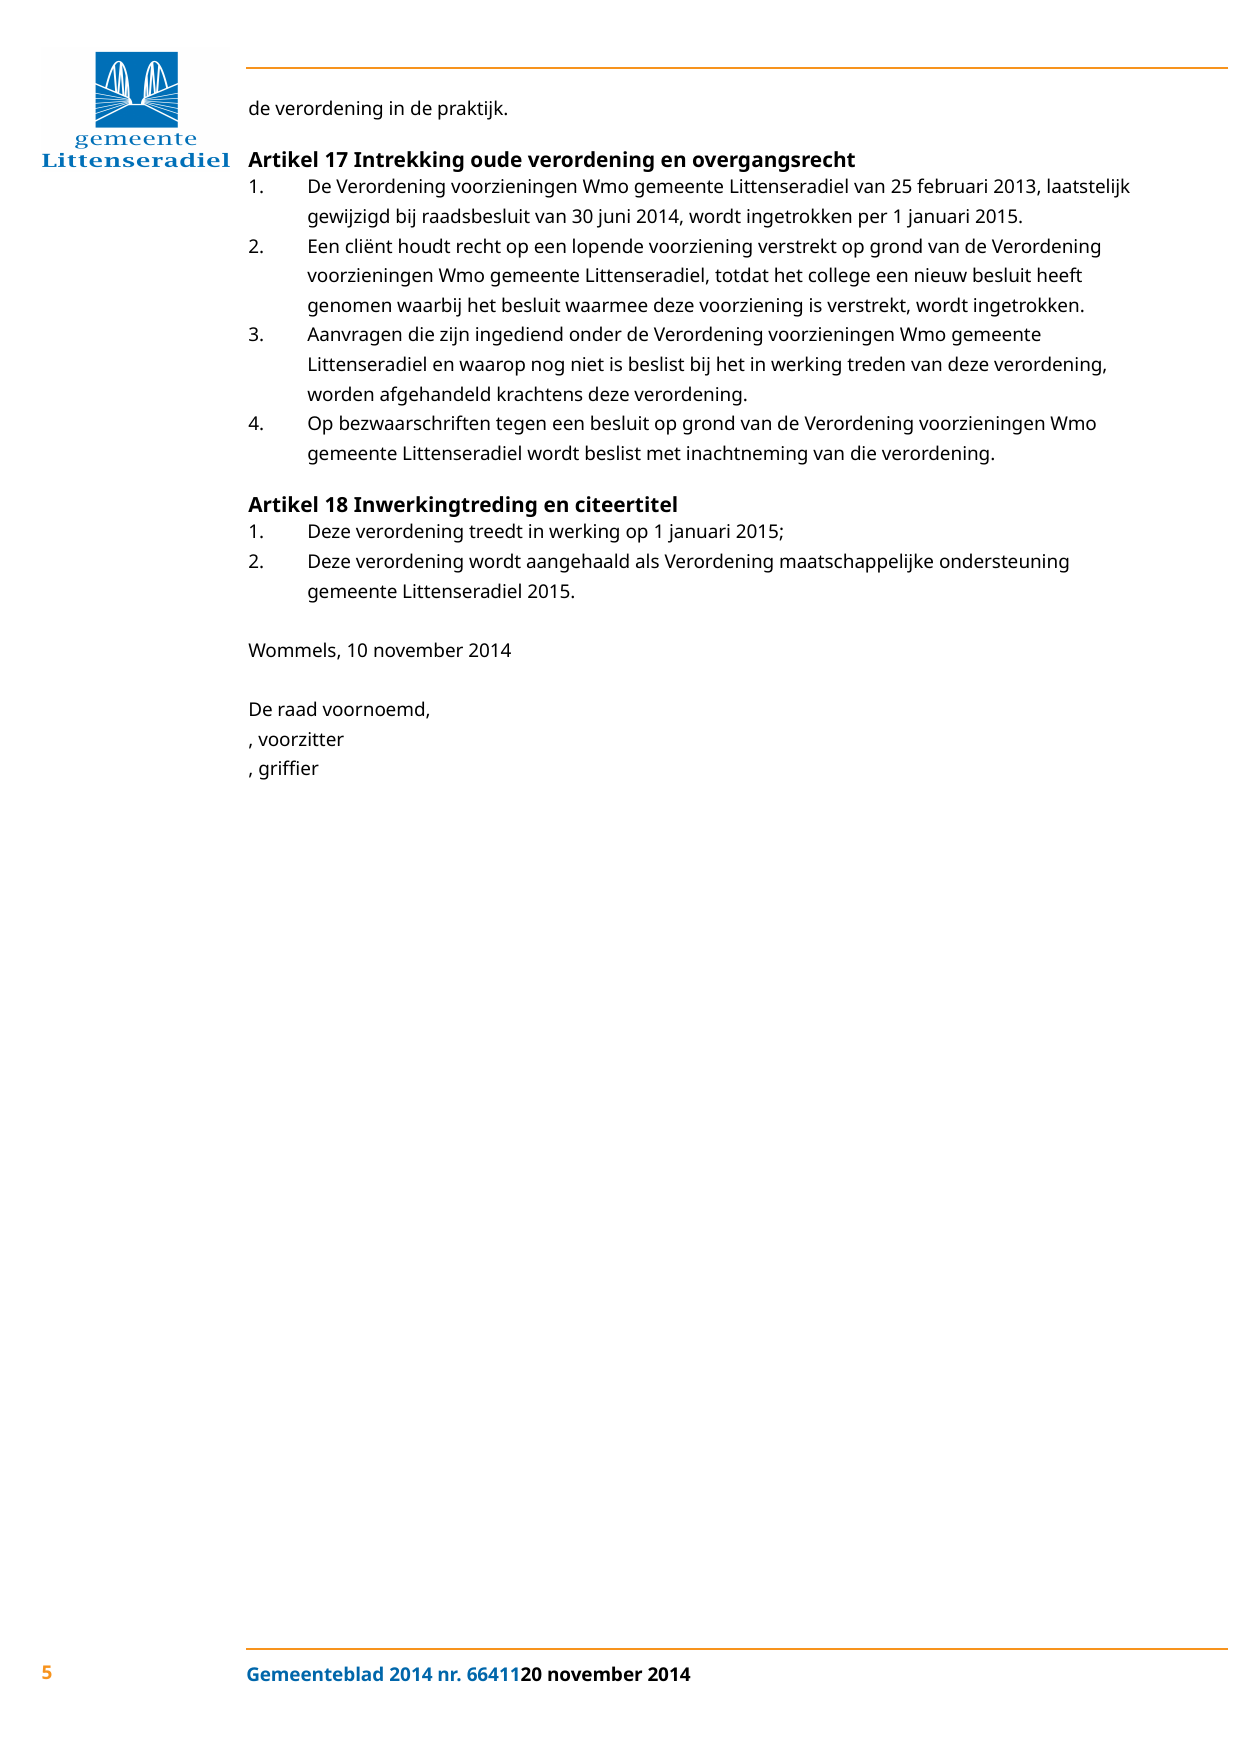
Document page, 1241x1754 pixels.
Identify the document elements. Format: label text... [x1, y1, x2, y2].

text , griffier [248, 755, 1152, 781]
list Een cliënt houdt recht op een lopende voorziening verstrekt op grond van de Verordening voorzieningen Wmo gemeente Littenseradiel, totdat het college een nieuw besluit heeft genomen waarbij het besluit waarmee deze voorziening is verstrekt, wordt ingetrokken. [248, 233, 1152, 318]
text , voorzitter [248, 726, 1152, 752]
text Artikel 17 Intrekking oude verordening en overgangsrecht [248, 145, 1152, 174]
list Aanvragen die zijn ingediend onder de Verordening voorzieningen Wmo gemeente Littenseradiel en waarop nog niet is beslist bij het in werking treden van deze verordening, worden afgehandeld krachtens deze verordening. [248, 322, 1152, 406]
picture [41, 47, 231, 172]
text de verordening in de praktijk. [248, 95, 1152, 121]
text Artikel 18 Inwerkingtreding en citeertitel [248, 490, 1152, 519]
list Deze verordening treedt in werking op 1 januari 2015; [248, 519, 1152, 544]
text Wommels, 10 november 2014 [248, 637, 1152, 663]
list De Verordening voorzieningen Wmo gemeente Littenseradiel van 25 februari 2013, laatstelijk gewijzigd bij raadsbesluit van 30 juni 2014, wordt ingetrokken per 1 januari 2015. [248, 174, 1152, 229]
list Deze verordening wordt aangehaald als Verordening maatschappelijke ondersteuning gemeente Littenseradiel 2015. [248, 548, 1152, 604]
text De raad voornoemd, [248, 696, 1152, 722]
list Op bezwaarschriften tegen een besluit op grond van de Verordening voorzieningen Wmo gemeente Littenseradiel wordt beslist met inachtneming van die verordening. [248, 410, 1152, 466]
